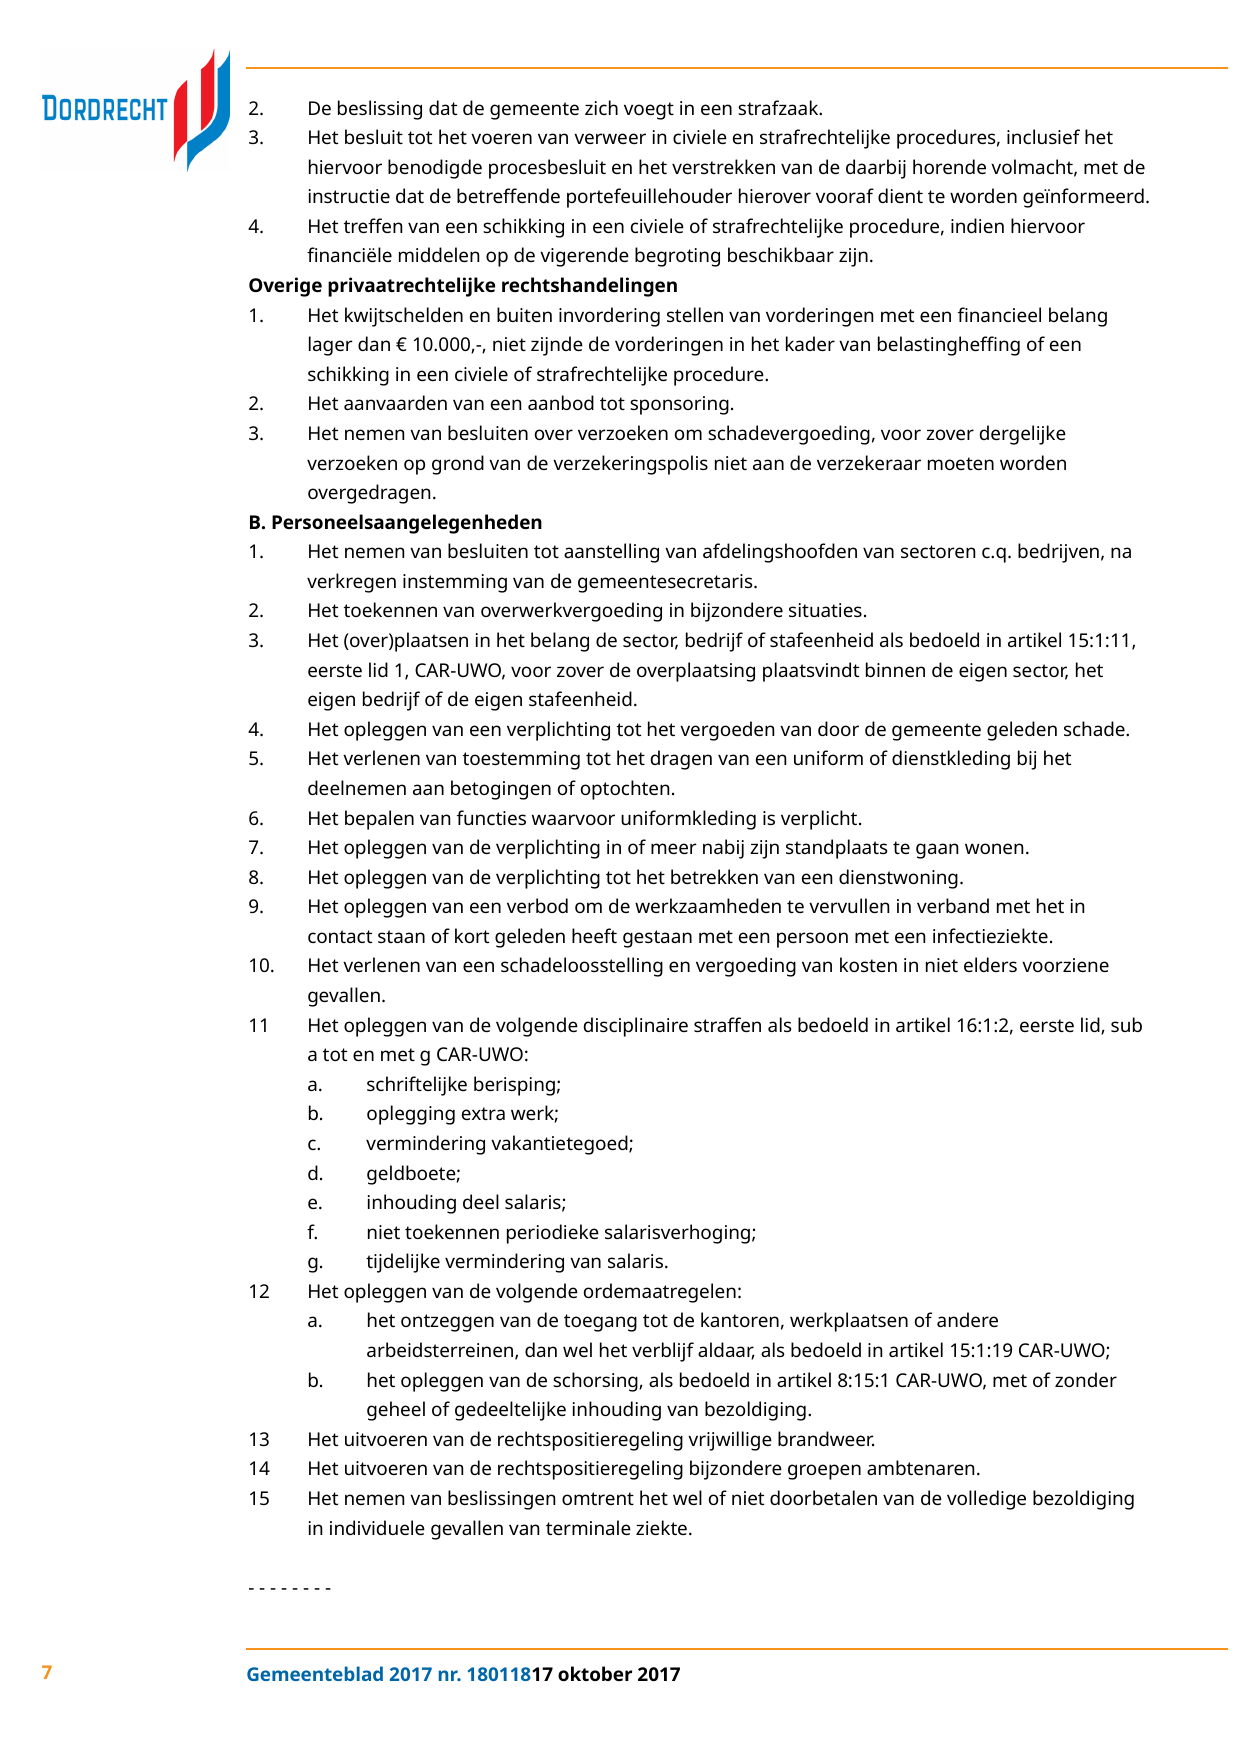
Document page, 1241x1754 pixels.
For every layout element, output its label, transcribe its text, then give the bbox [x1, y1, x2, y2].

list Het opleggen van de verplichting in of meer nabij zijn standplaats te gaan wonen. [248, 834, 1152, 860]
list inhouding deel salaris; [307, 1189, 1152, 1215]
list Het nemen van beslissingen omtrent het wel of niet doorbetalen van de volledige bezoldiging in individuele gevallen van terminale ziekte. [248, 1485, 1152, 1541]
list Het bepalen van functies waarvoor uniformkleding is verplicht. [248, 805, 1152, 831]
list Het aanvaarden van een aanbod tot sponsoring. [248, 391, 1152, 416]
list Het verlenen van een schadeloosstelling en vergoeding van kosten in niet elders voorziene gevallen. [248, 953, 1152, 1008]
list geldboete; [307, 1160, 1152, 1186]
list Het opleggen van de volgende ordemaatregelen: [248, 1278, 1152, 1304]
list Het nemen van besluiten over verzoeken om schadevergoeding, voor zover dergelijke verzoeken op grond van de verzekeringspolis niet aan de verzekeraar moeten worden overgedragen. [248, 420, 1152, 505]
text B. Personeelsaangelegenheden [248, 509, 1152, 535]
list Het nemen van besluiten tot aanstelling van afdelingshoofden van sectoren c.q. bedrijven, na verkregen instemming van de gemeentesecretaris. [248, 538, 1152, 594]
list Het kwijtschelden en buiten invordering stellen van vorderingen met een financieel belang lager dan € 10.000,-, niet zijnde de vorderingen in het kader van belastingheffing of een schikking in een civiele of strafrechtelijke procedure. [248, 302, 1152, 387]
list Het treffen van een schikking in een civiele of strafrechtelijke procedure, indien hiervoor financiële middelen op de vigerende begroting beschikbaar zijn. [248, 213, 1152, 268]
list niet toekennen periodieke salarisverhoging; [307, 1219, 1152, 1245]
text Overige privaatrechtelijke rechtshandelingen [248, 272, 1152, 298]
list het opleggen van de schorsing, als bedoeld in artikel 8:15:1 CAR-UWO, met of zonder geheel of gedeeltelijke inhouding van bezoldiging. [307, 1367, 1152, 1422]
list het ontzeggen van de toegang tot de kantoren, werkplaatsen of andere arbeidsterreinen, dan wel het verblijf aldaar, als bedoeld in artikel 15:1:19 CAR-UWO; [307, 1308, 1152, 1363]
list Het uitvoeren van de rechtspositieregeling bijzondere groepen ambtenaren. [248, 1456, 1152, 1481]
list schriftelijke berisping; [307, 1071, 1152, 1097]
list De beslissing dat de gemeente zich voegt in een strafzaak. [248, 95, 1152, 121]
list Het besluit tot het voeren van verweer in civiele en strafrechtelijke procedures, inclusief het hiervoor benodigde procesbesluit en het verstrekken van de daarbij horende volmacht, met de instructie dat de betreffende portefeuillehouder hierover vooraf dient te worden geïnformeerd. [248, 124, 1152, 209]
list oplegging extra werk; [307, 1101, 1152, 1126]
picture [41, 47, 231, 172]
list vermindering vakantietegoed; [307, 1130, 1152, 1156]
list Het opleggen van een verbod om de werkzaamheden te vervullen in verband met het in contact staan of kort geleden heeft gestaan met een persoon met een infectieziekte. [248, 893, 1152, 949]
list Het toekennen van overwerkvergoeding in bijzondere situaties. [248, 598, 1152, 623]
list tijdelijke vermindering van salaris. [307, 1248, 1152, 1274]
list Het (over)plaatsen in het belang de sector, bedrijf of stafeenheid als bedoeld in artikel 15:1:11, eerste lid 1, CAR-UWO, voor zover de overplaatsing plaatsvindt binnen de eigen sector, het eigen bedrijf of de eigen stafeenheid. [248, 627, 1152, 712]
text - - - - - - - - [248, 1574, 1152, 1600]
list Het verlenen van toestemming tot het dragen van een uniform of dienstkleding bij het deelnemen aan betogingen of optochten. [248, 746, 1152, 801]
list Het opleggen van de verplichting tot het betrekken van een dienstwoning. [248, 864, 1152, 890]
list Het opleggen van de volgende disciplinaire straffen als bedoeld in artikel 16:1:2, eerste lid, sub a tot en met g CAR-UWO: [248, 1012, 1152, 1067]
list Het uitvoeren van de rechtspositieregeling vrijwillige brandweer. [248, 1426, 1152, 1452]
list Het opleggen van een verplichting tot het vergoeden van door de gemeente geleden schade. [248, 716, 1152, 742]
